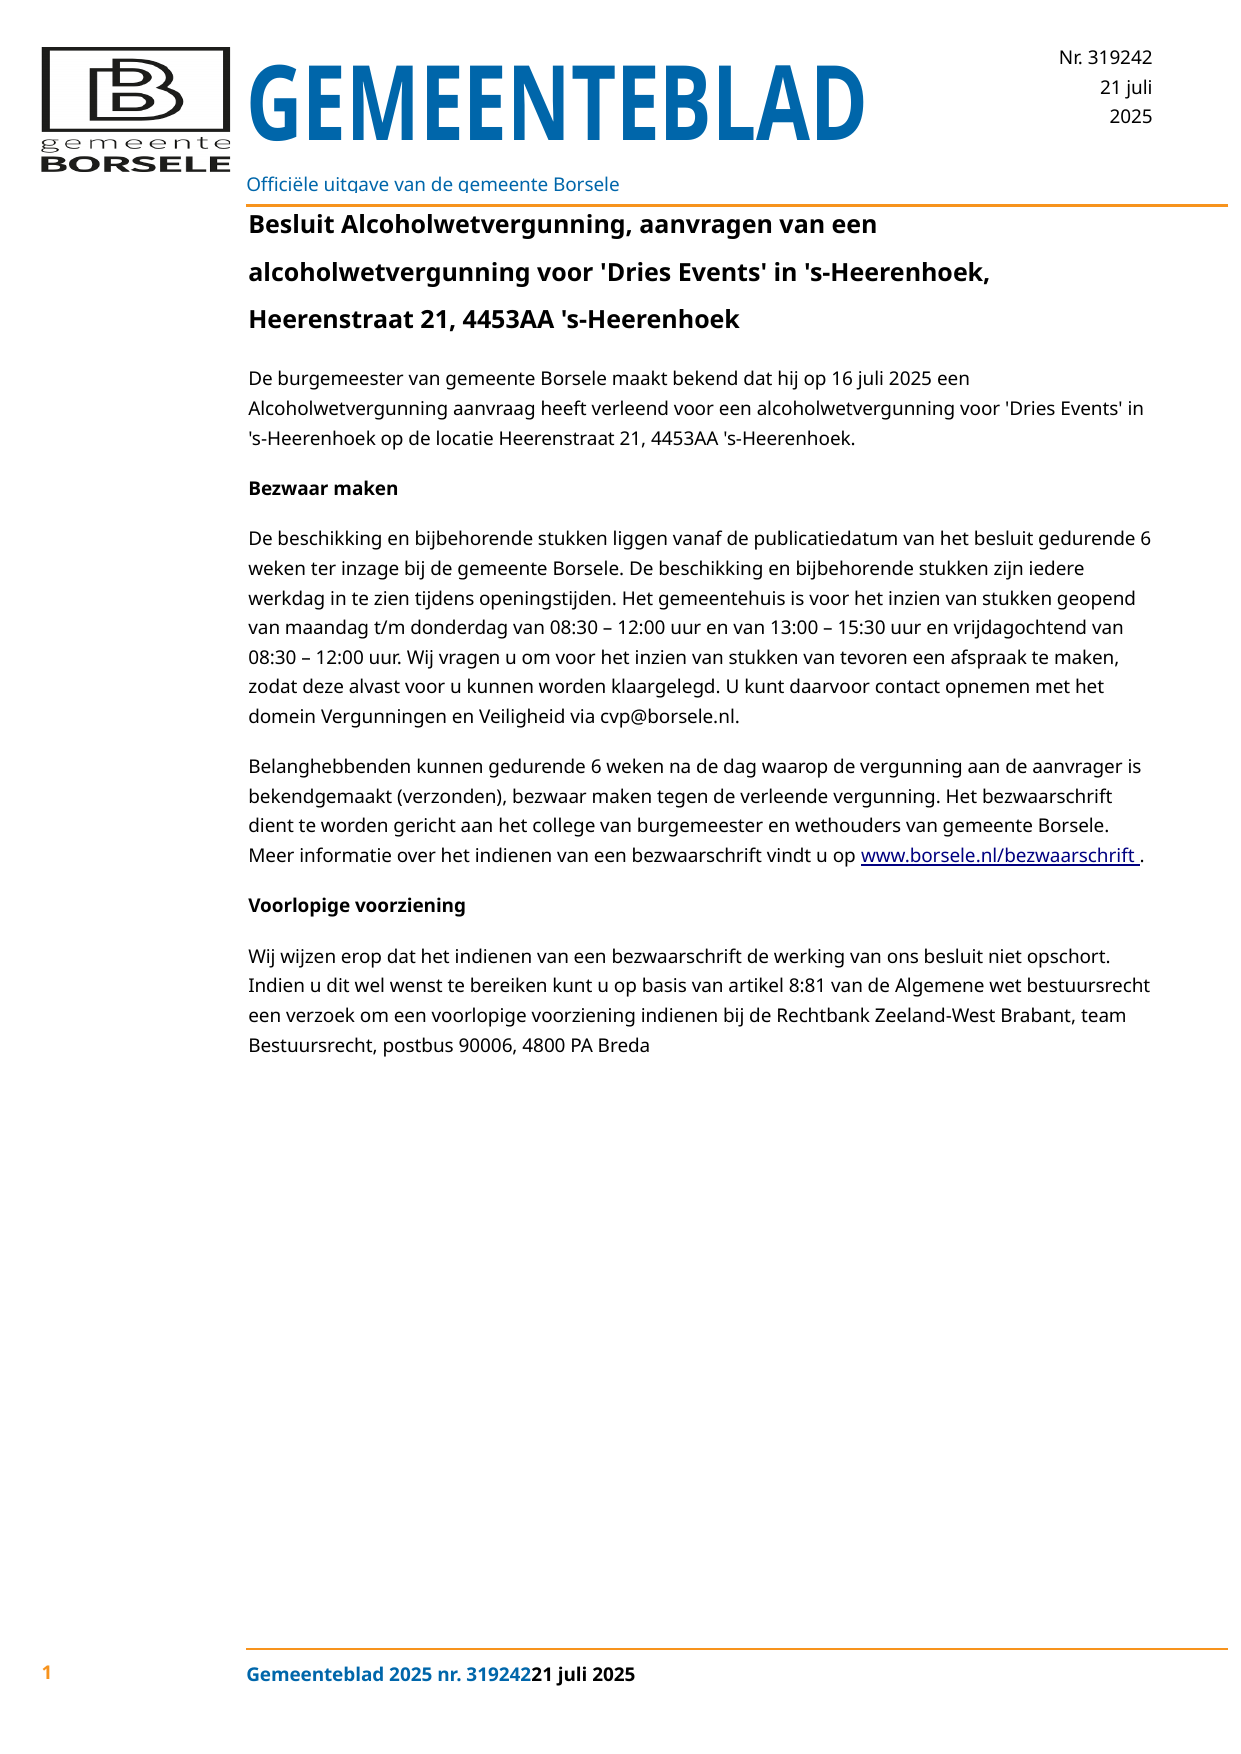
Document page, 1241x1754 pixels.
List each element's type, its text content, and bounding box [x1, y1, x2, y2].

text De beschikking en bijbehorende stukken liggen vanaf de publicatiedatum van het besluit gedurende 6 weken ter inzage bij de gemeente Borsele. De beschikking en bijbehorende stukken zijn iedere werkdag in te zien tijdens openingstijden. Het gemeentehuis is voor het inzien van stukken geopend van maandag t/m donderdag van 08:30 – 12:00 uur en van 13:00 – 15:30 uur en vrijdagochtend van 08:30 – 12:00 uur. Wij vragen u om voor het inzien van stukken van tevoren een afspraak te maken, zodat deze alvast voor u kunnen worden klaargelegd. U kunt daarvoor contact opnemen met het domein Vergunningen en Veiligheid via cvp@borsele.nl. [248, 526, 1152, 729]
text Belanghebbenden kunnen gedurende 6 weken na de dag waarop de vergunning aan de aanvrager is bekendgemaakt (verzonden), bezwaar maken tegen de verleende vergunning. Het bezwaarschrift dient te worden gericht aan het college van burgemeester en wethouders van gemeente Borsele. Meer informatie over het indienen van een bezwaarschrift vindt u op www.borsele.nl/bezwaarschrift . [248, 753, 1152, 868]
text De burgemeester van gemeente Borsele maakt bekend dat hij op 16 juli 2025 een Alcoholwetvergunning aanvraag heeft verleend voor een alcoholwetvergunning voor 'Dries Events' in 's-Heerenhoek op de locatie Heerenstraat 21, 4453AA 's-Heerenhoek. [248, 366, 1152, 450]
text Besluit Alcoholwetvergunning, aanvragen van een alcoholwetvergunning voor 'Dries Events' in 's-Heerenhoek, Heerenstraat 21, 4453AA 's-Heerenhoek [248, 207, 1152, 336]
picture [41, 47, 231, 172]
text Bezwaar maken [248, 475, 1152, 501]
text Wij wijzen erop dat het indienen van een bezwaarschrift de werking van ons besluit niet opschort. Indien u dit wel wenst te bereiken kunt u op basis van artikel 8:81 van de Algemene wet bestuursrecht een verzoek om een voorlopige voorziening indienen bij de Rechtbank Zeeland-West Brabant, team Bestuursrecht, postbus 90006, 4800 PA Breda [248, 943, 1152, 1057]
text Voorlopige voorziening [248, 893, 1152, 918]
